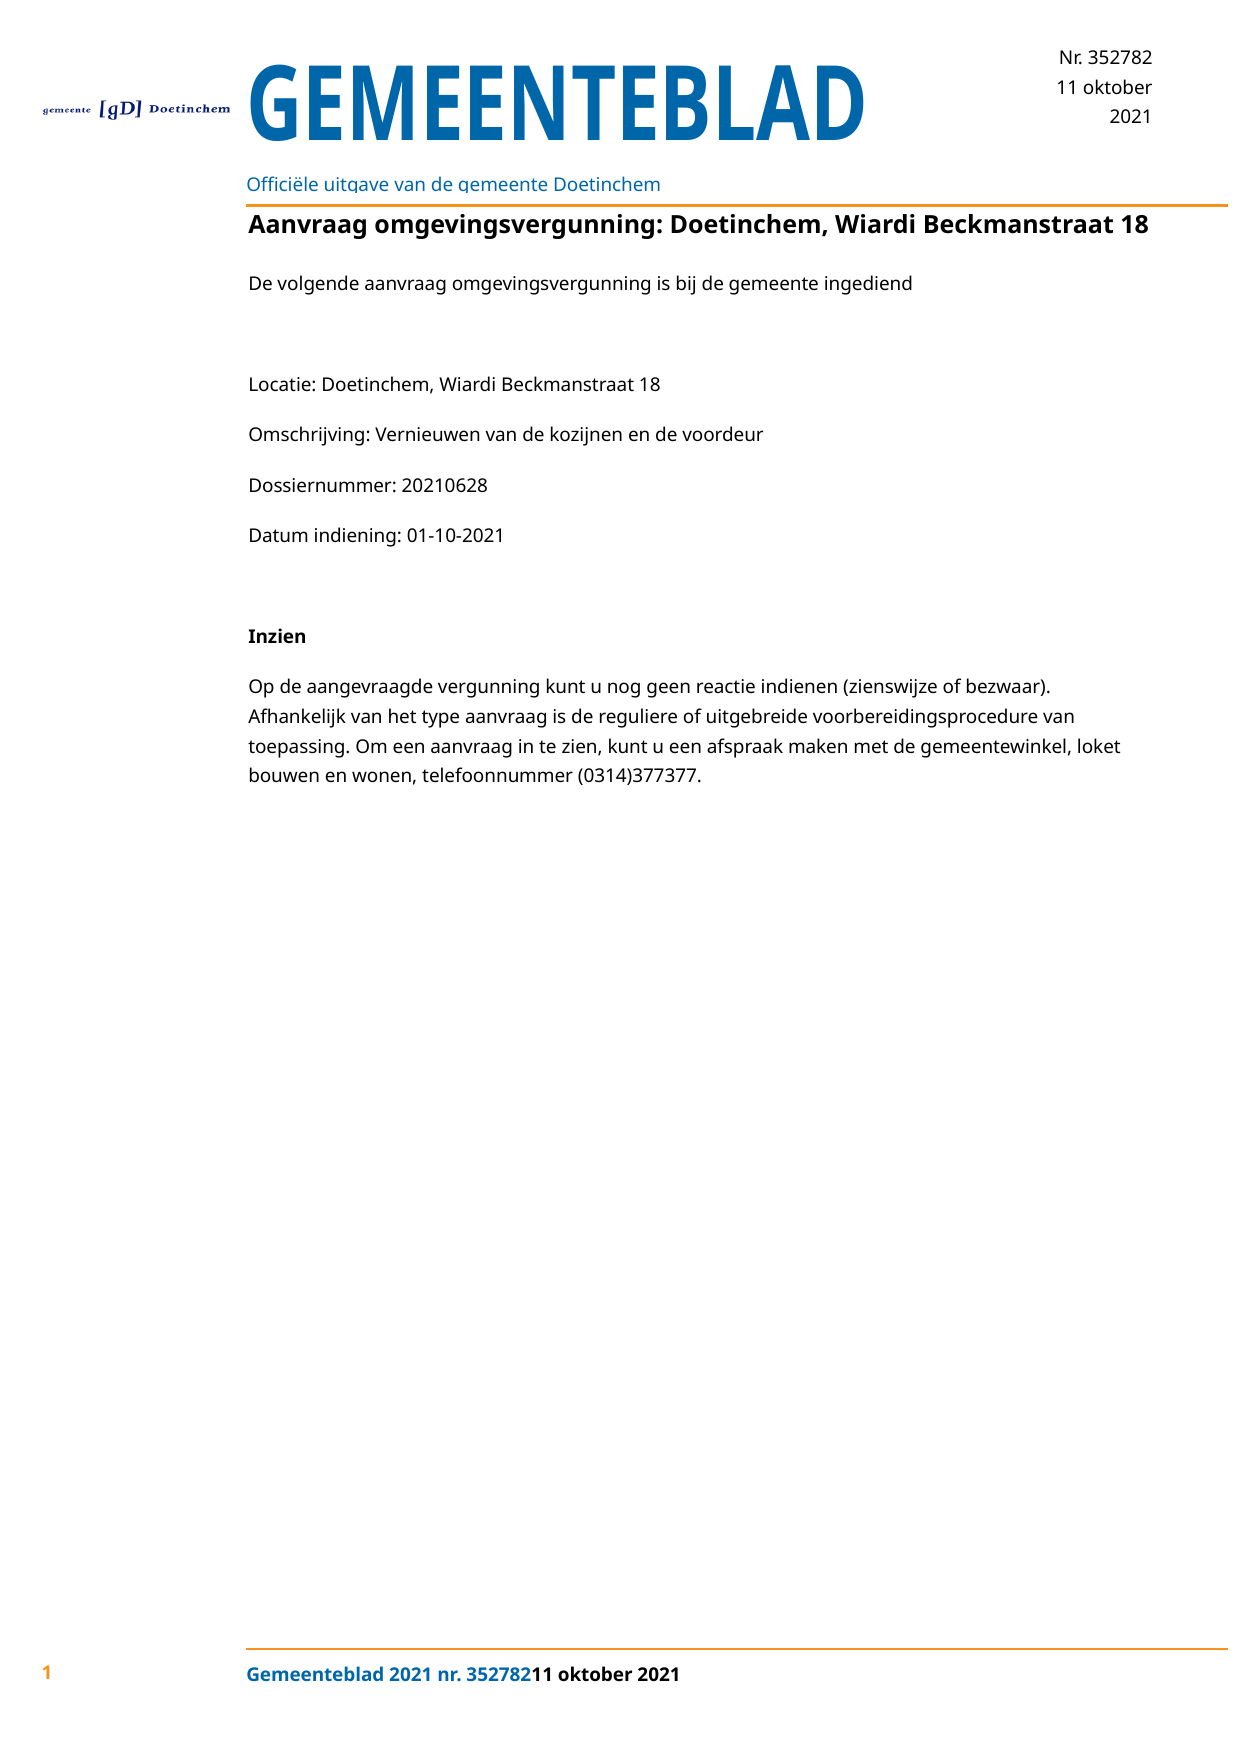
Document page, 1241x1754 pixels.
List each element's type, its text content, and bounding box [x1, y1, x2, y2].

picture [41, 47, 231, 172]
text Locatie: Doetinchem, Wiardi Beckmanstraat 18 [248, 371, 1152, 397]
text De volgende aanvraag omgevingsvergunning is bij de gemeente ingediend [248, 270, 1152, 296]
text Op de aangevraagde vergunning kunt u nog geen reactie indienen (zienswijze of bezwaar). Afhankelijk van het type aanvraag is de reguliere of uitgebreide voorbereidingsprocedure van toepassing. Om een aanvraag in te zien, kunt u een afspraak maken met de gemeentewinkel, loket bouwen en wonen, telefoonnummer (0314)377377. [248, 674, 1152, 788]
text Omschrijving: Vernieuwen van de kozijnen en de voordeur [248, 422, 1152, 447]
text Datum indiening: 01-10-2021 [248, 522, 1152, 548]
text Inzien [248, 623, 1152, 649]
text Aanvraag omgevingsvergunning: Doetinchem, Wiardi Beckmanstraat 18 [248, 207, 1152, 241]
text Dossiernummer: 20210628 [248, 472, 1152, 498]
